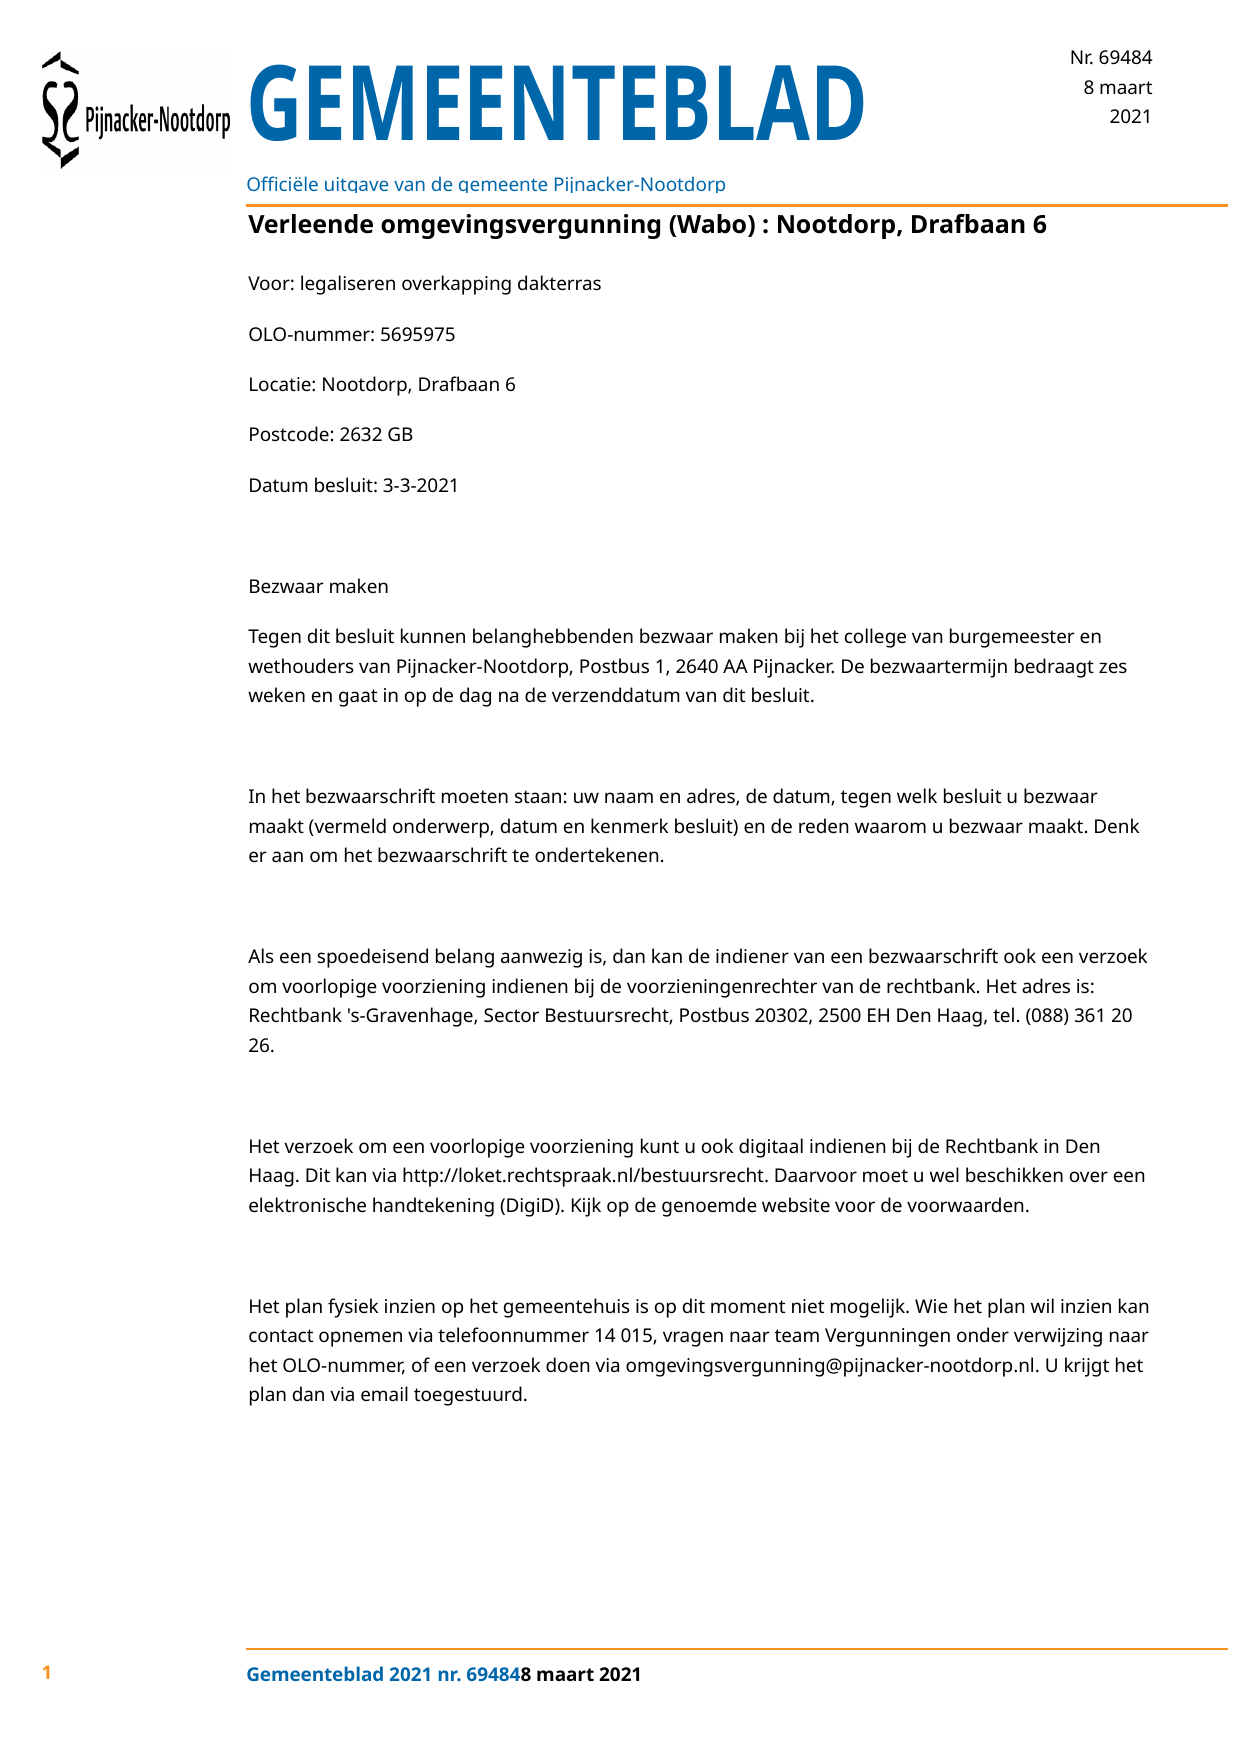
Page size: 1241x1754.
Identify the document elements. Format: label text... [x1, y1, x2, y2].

text Locatie: Nootdorp, Drafbaan 6 [248, 371, 1152, 397]
text Datum besluit: 3-3-2021 [248, 472, 1152, 498]
text Voor: legaliseren overkapping dakterras [248, 270, 1152, 296]
text Tegen dit besluit kunnen belanghebbenden bezwaar maken bij het college van burgemeester en wethouders van Pijnacker-Nootdorp, Postbus 1, 2640 AA Pijnacker. De bezwaartermijn bedraagt zes weken en gaat in op de dag na de verzenddatum van dit besluit. [248, 623, 1152, 708]
text Als een spoedeisend belang aanwezig is, dan kan de indiener van een bezwaarschrift ook een verzoek om voorlopige voorziening indienen bij de voorzieningenrechter van de rechtbank. Het adres is: Rechtbank 's-Gravenhage, Sector Bestuursrecht, Postbus 20302, 2500 EH Den Haag, tel. (088) 361 20 26. [248, 943, 1152, 1058]
text Het verzoek om een voorlopige voorziening kunt u ook digitaal indienen bij de Rechtbank in Den Haag. Dit kan via http://loket.rechtspraak.nl/bestuursrecht. Daarvoor moet u wel beschikken over een elektronische handtekening (DigiD). Kijk op de genoemde website voor de voorwaarden. [248, 1133, 1152, 1218]
text Verleende omgevingsvergunning (Wabo) : Nootdorp, Drafbaan 6 [248, 207, 1152, 241]
text Het plan fysiek inzien op het gemeentehuis is op dit moment niet mogelijk. Wie het plan wil inzien kan contact opnemen via telefoonnummer 14 015, vragen naar team Vergunningen onder verwijzing naar het OLO-nummer, of een verzoek doen via omgevingsvergunning@pijnacker-nootdorp.nl. U krijgt het plan dan via email toegestuurd. [248, 1293, 1152, 1407]
text Bezwaar maken [248, 573, 1152, 598]
picture [41, 47, 231, 172]
text Postcode: 2632 GB [248, 422, 1152, 447]
text In het bezwaarschrift moeten staan: uw naam en adres, de datum, tegen welk besluit u bezwaar maakt (vermeld onderwerp, datum en kenmerk besluit) en de reden waarom u bezwaar maakt. Denk er aan om het bezwaarschrift te ondertekenen. [248, 783, 1152, 868]
text OLO-nummer: 5695975 [248, 321, 1152, 346]
